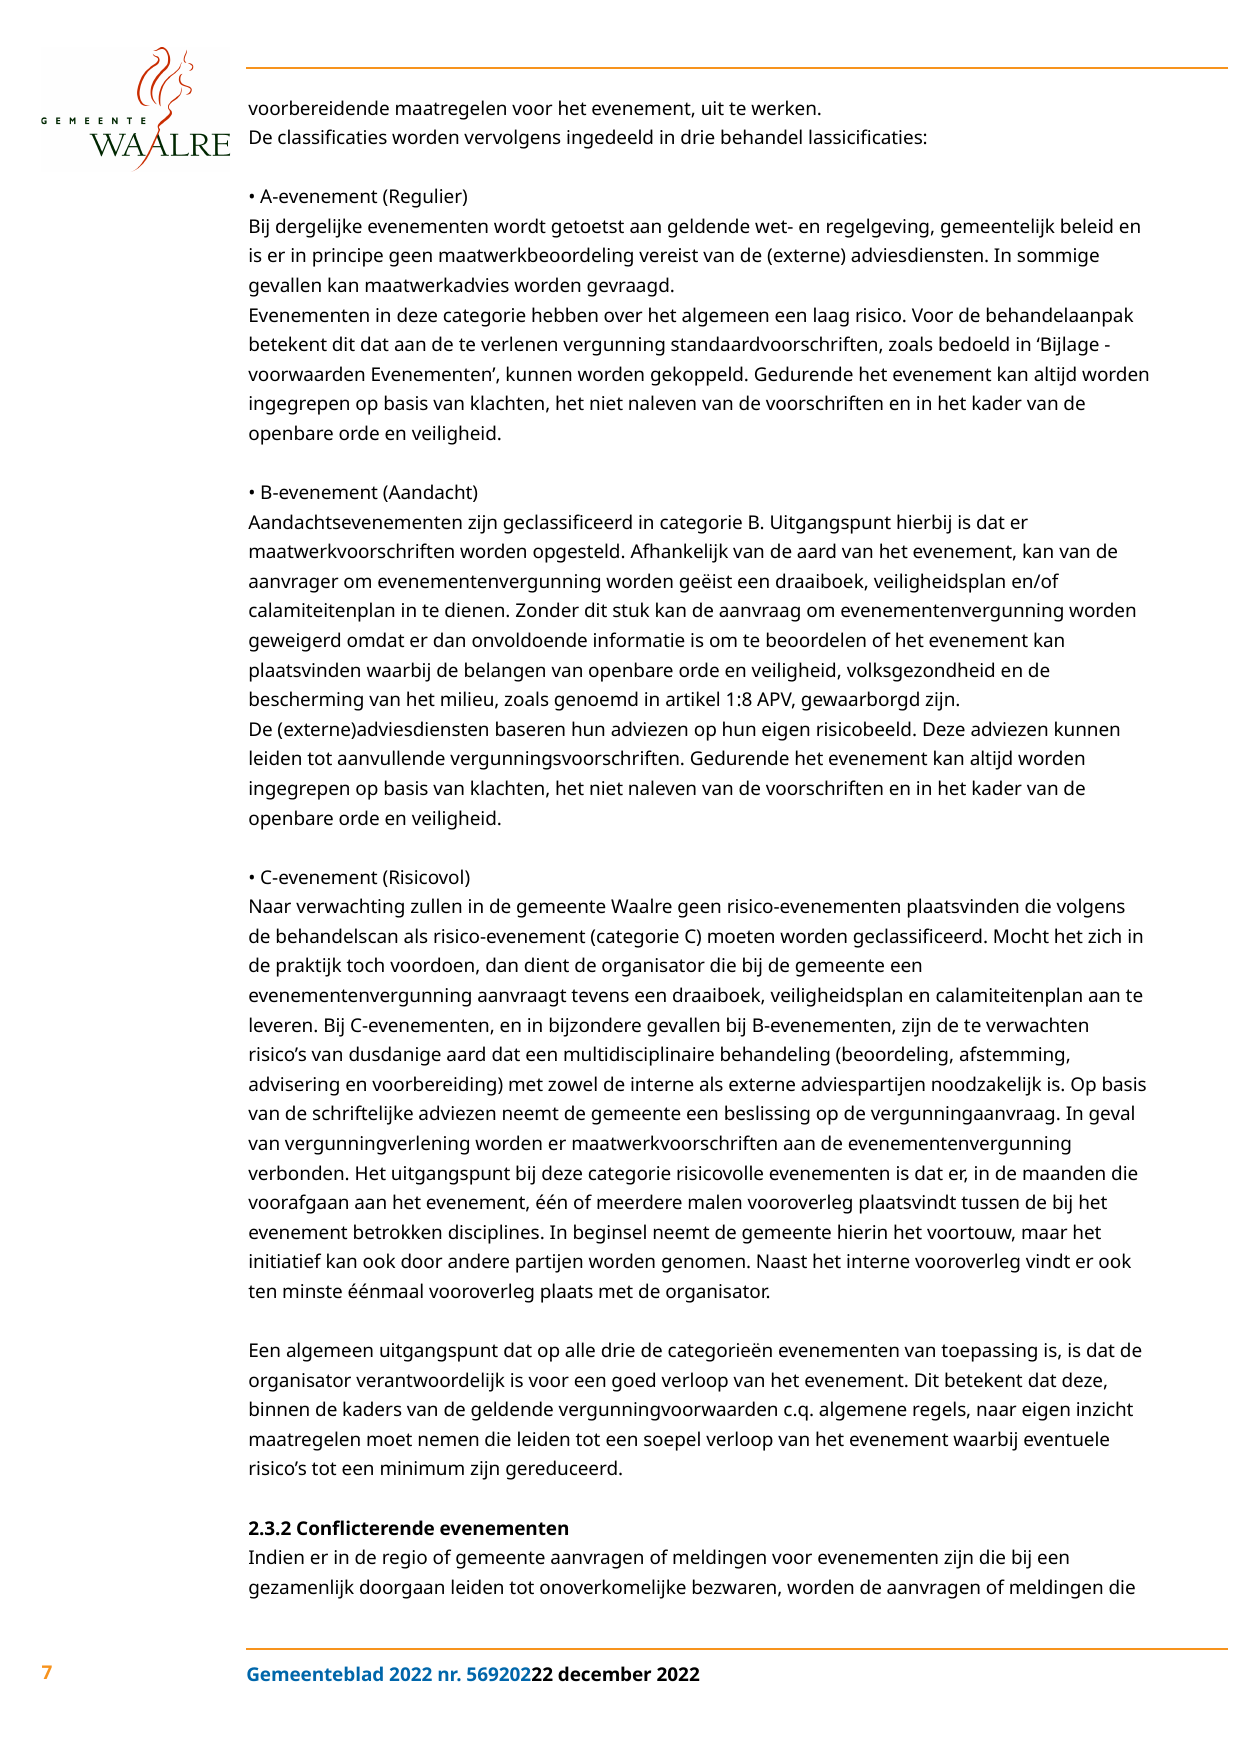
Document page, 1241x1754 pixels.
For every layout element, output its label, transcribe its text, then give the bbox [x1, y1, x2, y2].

text De (externe)adviesdiensten baseren hun adviezen op hun eigen risicobeeld. Deze adviezen kunnen leiden tot aanvullende vergunningsvoorschriften. Gedurende het evenement kan altijd worden ingegrepen op basis van klachten, het niet naleven van de voorschriften en in het kader van de openbare orde en veiligheid. [248, 716, 1152, 831]
text Aandachtsevenementen zijn geclassificeerd in categorie B. Uitgangspunt hierbij is dat er maatwerkvoorschriften worden opgesteld. Afhankelijk van de aard van het evenement, kan van de aanvrager om evenementenvergunning worden geëist een draaiboek, veiligheidsplan en/of calamiteitenplan in te dienen. Zonder dit stuk kan de aanvraag om evenementenvergunning worden geweigerd omdat er dan onvoldoende informatie is om te beoordelen of het evenement kan plaatsvinden waarbij de belangen van openbare orde en veiligheid, volksgezondheid en de bescherming van het milieu, zoals genoemd in artikel 1:8 APV, gewaarborgd zijn. [248, 509, 1152, 712]
text • C-evenement (Risicovol) [248, 864, 1152, 890]
text Indien er in de regio of gemeente aanvragen of meldingen voor evenementen zijn die bij een gezamenlijk doorgaan leiden tot onoverkomelijke bezwaren, worden de aanvragen of meldingen die [248, 1544, 1152, 1600]
text Een algemeen uitgangspunt dat op alle drie de categorieën evenementen van toepassing is, is dat de organisator verantwoordelijk is voor een goed verloop van het evenement. Dit betekent dat deze, binnen de kaders van de geldende vergunningvoorwaarden c.q. algemene regels, naar eigen inzicht maatregelen moet nemen die leiden tot een soepel verloop van het evenement waarbij eventuele risico’s tot een minimum zijn gereduceerd. [248, 1337, 1152, 1481]
text • B-evenement (Aandacht) [248, 479, 1152, 505]
picture [41, 47, 231, 172]
text voorbereidende maatregelen voor het evenement, uit te werken. [248, 95, 1152, 121]
text Evenementen in deze categorie hebben over het algemeen een laag risico. Voor de behandelaanpak betekent dit dat aan de te verlenen vergunning standaardvoorschriften, zoals bedoeld in ‘Bijlage - voorwaarden Evenementen’, kunnen worden gekoppeld. Gedurende het evenement kan altijd worden ingegrepen op basis van klachten, het niet naleven van de voorschriften en in het kader van de openbare orde en veiligheid. [248, 302, 1152, 446]
text Naar verwachting zullen in de gemeente Waalre geen risico-evenementen plaatsvinden die volgens de behandelscan als risico-evenement (categorie C) moeten worden geclassificeerd. Mocht het zich in de praktijk toch voordoen, dan dient de organisator die bij de gemeente een evenementenvergunning aanvraagt tevens een draaiboek, veiligheidsplan en calamiteitenplan aan te leveren. Bij C-evenementen, en in bijzondere gevallen bij B-evenementen, zijn de te verwachten risico’s van dusdanige aard dat een multidisciplinaire behandeling (beoordeling, afstemming, advisering en voorbereiding) met zowel de interne als externe adviespartijen noodzakelijk is. Op basis van de schriftelijke adviezen neemt de gemeente een beslissing op de vergunningaanvraag. In geval van vergunningverlening worden er maatwerkvoorschriften aan de evenementenvergunning verbonden. Het uitgangspunt bij deze categorie risicovolle evenementen is dat er, in de maanden die voorafgaan aan het evenement, één of meerdere malen vooroverleg plaatsvindt tussen de bij het evenement betrokken disciplines. In beginsel neemt de gemeente hierin het voortouw, maar het initiatief kan ook door andere partijen worden genomen. Naast het interne vooroverleg vindt er ook ten minste éénmaal vooroverleg plaats met de organisator. [248, 893, 1152, 1304]
text De classificaties worden vervolgens ingedeeld in drie behandel lassicificaties: [248, 124, 1152, 150]
text 2.3.2 Conflicterende evenementen [248, 1515, 1152, 1541]
text • A-evenement (Regulier) [248, 183, 1152, 209]
text Bij dergelijke evenementen wordt getoetst aan geldende wet- en regelgeving, gemeentelijk beleid en is er in principe geen maatwerkbeoordeling vereist van de (externe) adviesdiensten. In sommige gevallen kan maatwerkadvies worden gevraagd. [248, 213, 1152, 298]
